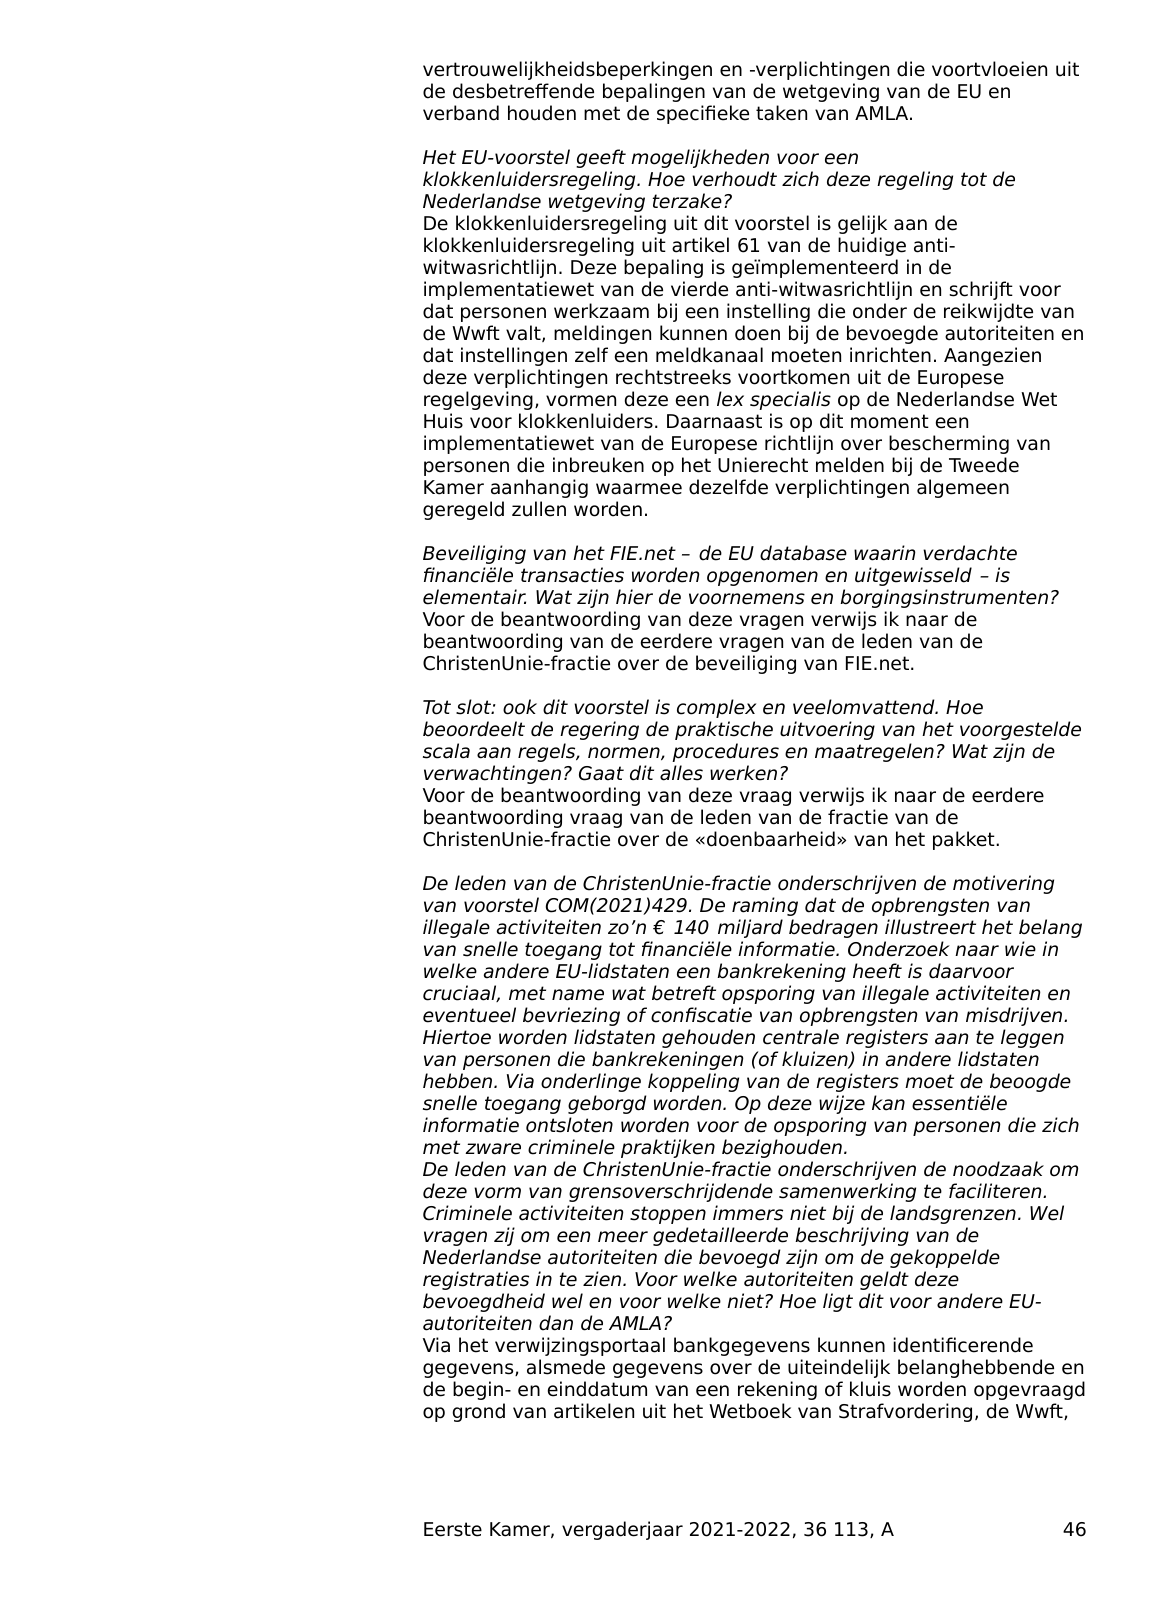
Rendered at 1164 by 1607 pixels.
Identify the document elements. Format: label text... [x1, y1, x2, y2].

text De leden van de ChristenUnie-fractie onderschrijven de motivering van voorstel COM(2021)429. De raming dat de opbrengsten van illegale activiteiten zo’n € 140 miljard bedragen illustreert het belang van snelle toegang tot financiële informatie. Onderzoek naar wie in welke andere EU-lidstaten een bankrekening heeft is daarvoor cruciaal, met name wat betreft opsporing van illegale activiteiten en eventueel bevriezing of confiscatie van opbrengsten van misdrijven. Hiertoe worden lidstaten gehouden centrale registers aan te leggen van personen die bankrekeningen (of kluizen) in andere lidstaten hebben. Via onderlinge koppeling van de registers moet de beoogde snelle toegang geborgd worden. Op deze wijze kan essentiële informatie ontsloten worden voor de opsporing van personen die zich met zware criminele praktijken bezighouden. [422, 873, 1087, 1159]
text Tot slot: ook dit voorstel is complex en veelomvattend. Hoe beoordeelt de regering de praktische uitvoering van het voorgestelde scala aan regels, normen, procedures en maatregelen? Wat zijn de verwachtingen? Gaat dit alles werken? [422, 697, 1087, 785]
text Beveiliging van het FIE.net – de EU database waarin verdachte financiële transacties worden opgenomen en uitgewisseld – is elementair. Wat zijn hier de voornemens en borgingsinstrumenten? [422, 543, 1087, 609]
text Het EU-voorstel geeft mogelijkheden voor een klokkenluidersregeling. Hoe verhoudt zich deze regeling tot de Nederlandse wetgeving terzake? [422, 147, 1087, 213]
text De klokkenluidersregeling uit dit voorstel is gelijk aan de klokkenluidersregeling uit artikel 61 van de huidige anti-witwasrichtlijn. Deze bepaling is geïmplementeerd in de implementatiewet van de vierde anti-witwasrichtlijn en schrijft voor dat personen werkzaam bij een instelling die onder de reikwijdte van de Wwft valt, meldingen kunnen doen bij de bevoegde autoriteiten en dat instellingen zelf een meldkanaal moeten inrichten. Aangezien deze verplichtingen rechtstreeks voortkomen uit de Europese regelgeving, vormen deze een lex specialis op de Nederlandse Wet Huis voor klokkenluiders. Daarnaast is op dit moment een implementatiewet van de Europese richtlijn over bescherming van personen die inbreuken op het Unierecht melden bij de Tweede Kamer aanhangig waarmee dezelfde verplichtingen algemeen geregeld zullen worden. [422, 213, 1087, 521]
text vertrouwelijkheidsbeperkingen en -verplichtingen die voortvloeien uit de desbetreffende bepalingen van de wetgeving van de EU en verband houden met de specifieke taken van AMLA. [422, 59, 1087, 125]
text De leden van de ChristenUnie-fractie onderschrijven de noodzaak om deze vorm van grensoverschrijdende samenwerking te faciliteren. Criminele activiteiten stoppen immers niet bij de landsgrenzen. Wel vragen zij om een meer gedetailleerde beschrijving van de Nederlandse autoriteiten die bevoegd zijn om de gekoppelde registraties in te zien. Voor welke autoriteiten geldt deze bevoegdheid wel en voor welke niet? Hoe ligt dit voor andere EU-autoriteiten dan de AMLA? [422, 1159, 1087, 1335]
text Voor de beantwoording van deze vraag verwijs ik naar de eerdere beantwoording vraag van de leden van de fractie van de ChristenUnie-fractie over de «doenbaarheid» van het pakket. [422, 785, 1087, 851]
text Via het verwijzingsportaal bankgegevens kunnen identificerende gegevens, alsmede gegevens over de uiteindelijk belanghebbende en de begin- en einddatum van een rekening of kluis worden opgevraagd op grond van artikelen uit het Wetboek van Strafvordering, de Wwft, [422, 1335, 1087, 1423]
text Voor de beantwoording van deze vragen verwijs ik naar de beantwoording van de eerdere vragen van de leden van de ChristenUnie-fractie over de beveiliging van FIE.net. [422, 609, 1087, 675]
